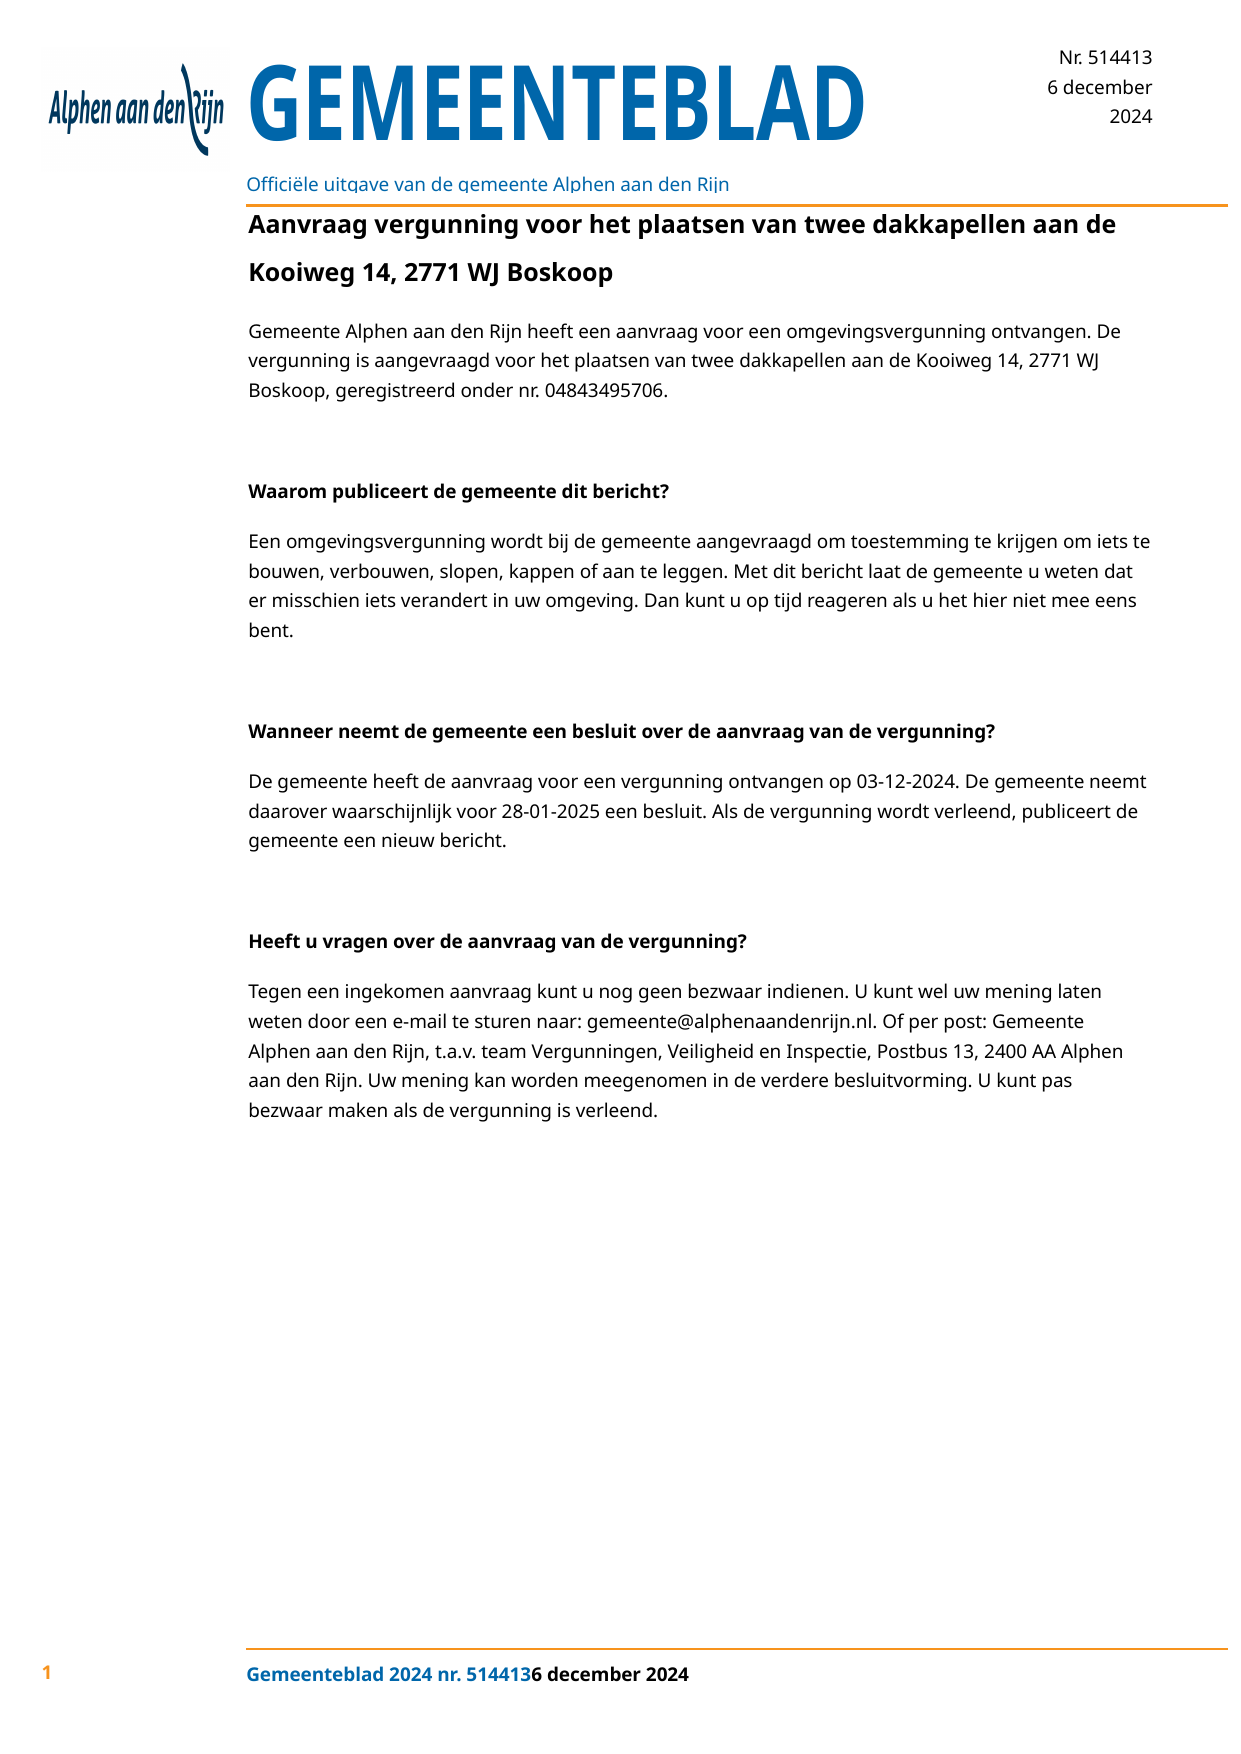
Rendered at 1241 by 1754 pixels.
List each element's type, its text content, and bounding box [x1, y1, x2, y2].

text Wanneer neemt de gemeente een besluit over de aanvraag van de vergunning? [248, 718, 1152, 744]
text Gemeente Alphen aan den Rijn heeft een aanvraag voor een omgevingsvergunning ontvangen. De vergunning is aangevraagd voor het plaatsen van twee dakkapellen aan de Kooiweg 14, 2771 WJ Boskoop, geregistreerd onder nr. 04843495706. [248, 318, 1152, 403]
text Waarom publiceert de gemeente dit bericht? [248, 478, 1152, 504]
text Een omgevingsvergunning wordt bij de gemeente aangevraagd om toestemming te krijgen om iets te bouwen, verbouwen, slopen, kappen of aan te leggen. Met dit bericht laat de gemeente u weten dat er misschien iets verandert in uw omgeving. Dan kunt u op tijd reageren als u het hier niet mee eens bent. [248, 528, 1152, 643]
text Aanvraag vergunning voor het plaatsen van twee dakkapellen aan de Kooiweg 14, 2771 WJ Boskoop [248, 207, 1152, 288]
text De gemeente heeft de aanvraag voor een vergunning ontvangen op 03-12-2024. De gemeente neemt daarover waarschijnlijk voor 28-01-2025 een besluit. Als de vergunning wordt verleend, publiceert de gemeente een nieuw bericht. [248, 768, 1152, 853]
text Tegen een ingekomen aanvraag kunt u nog geen bezwaar indienen. U kunt wel uw mening laten weten door een e-mail te sturen naar: gemeente@alphenaandenrijn.nl. Of per post: Gemeente Alphen aan den Rijn, t.a.v. team Vergunningen, Veiligheid en Inspectie, Postbus 13, 2400 AA Alphen aan den Rijn. Uw mening kan worden meegenomen in de verdere besluitvorming. U kunt pas bezwaar maken als de vergunning is verleend. [248, 979, 1152, 1123]
text Heeft u vragen over de aanvraag van de vergunning? [248, 928, 1152, 954]
picture [41, 47, 231, 172]
